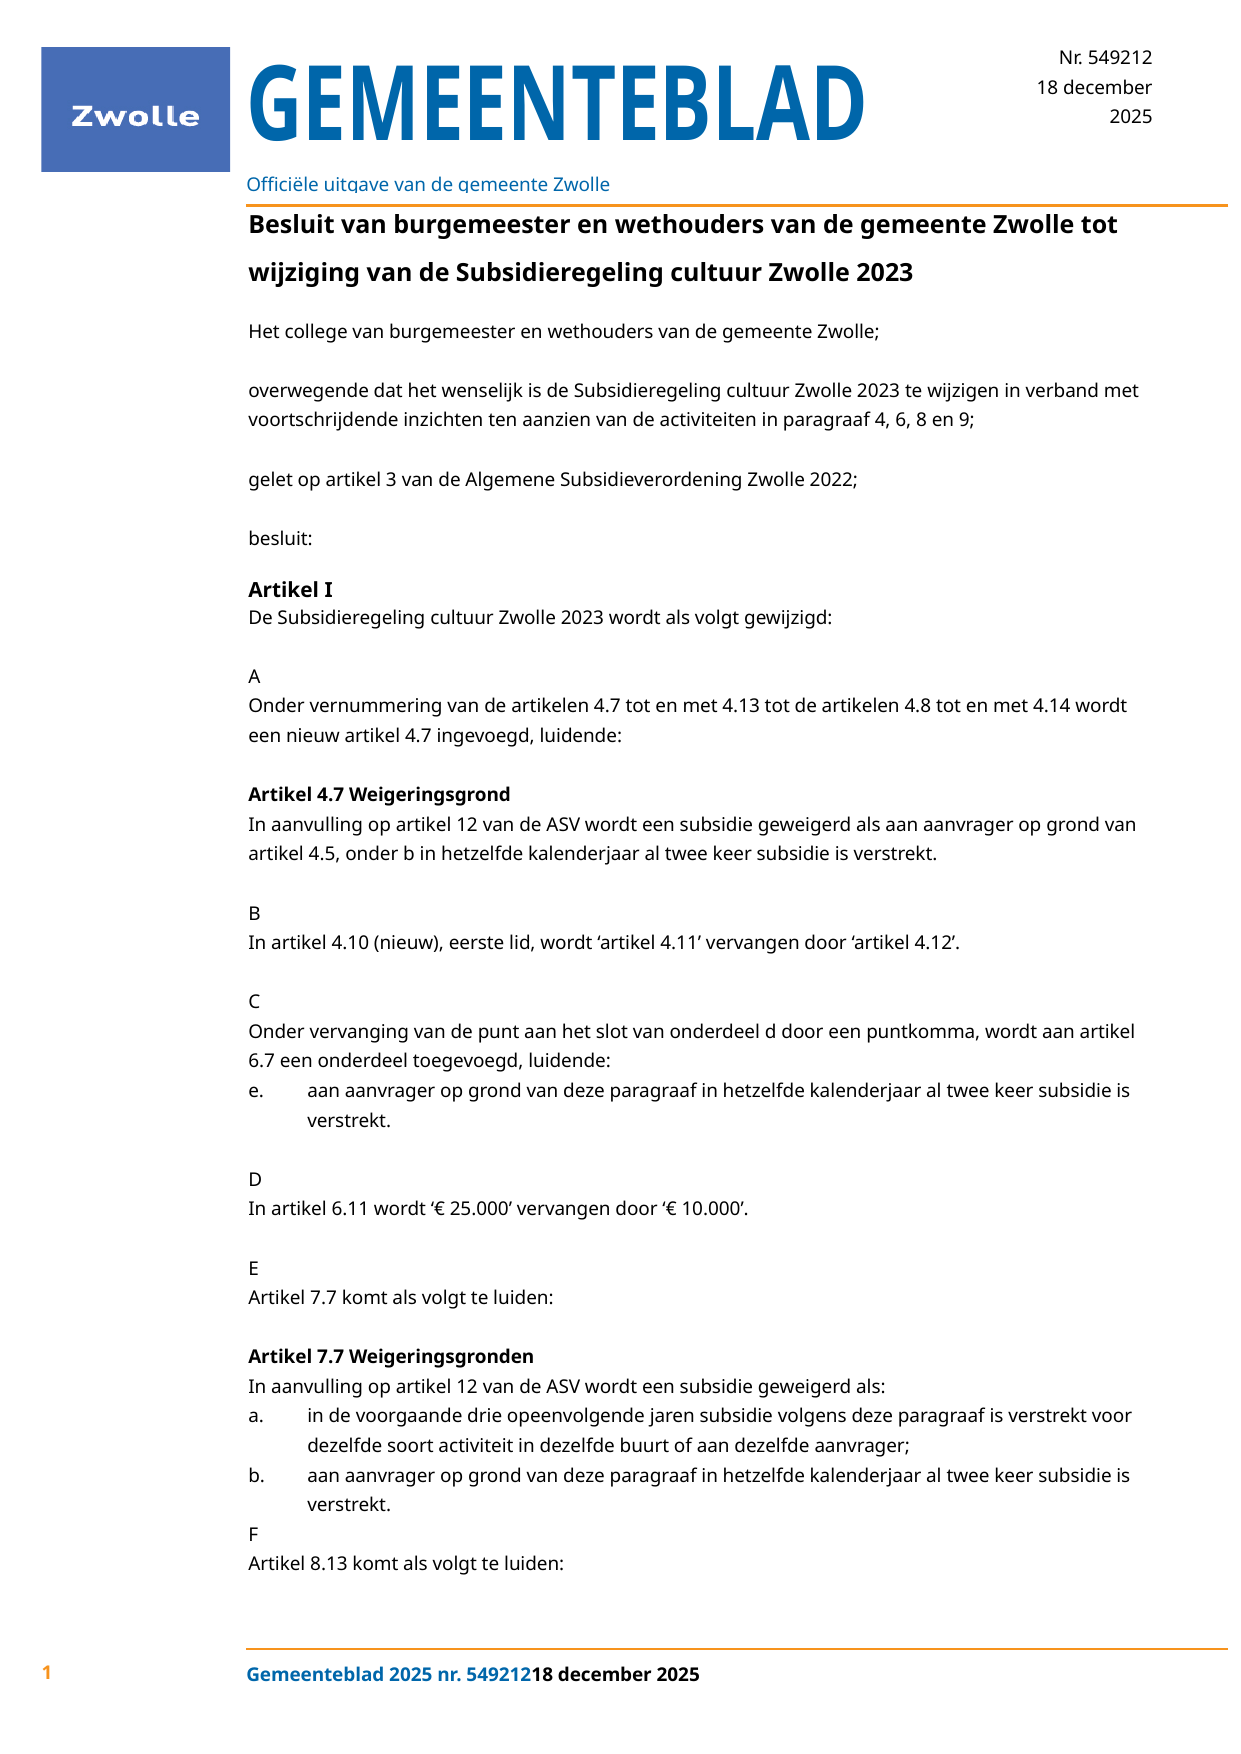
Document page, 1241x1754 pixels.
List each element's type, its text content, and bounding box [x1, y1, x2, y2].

text Besluit van burgemeester en wethouders van de gemeente Zwolle tot wijziging van de Subsidieregeling cultuur Zwolle 2023 [248, 207, 1152, 288]
text In aanvulling op artikel 12 van de ASV wordt een subsidie geweigerd als aan aanvrager op grond van artikel 4.5, onder b in hetzelfde kalenderjaar al twee keer subsidie is verstrekt. [248, 811, 1152, 866]
text B [248, 900, 1152, 925]
text E [248, 1255, 1152, 1280]
text In artikel 6.11 wordt ‘€ 25.000’ vervangen door ‘€ 10.000’. [248, 1196, 1152, 1221]
text C [248, 988, 1152, 1014]
text De Subsidieregeling cultuur Zwolle 2023 wordt als volgt gewijzigd: [248, 604, 1152, 629]
text In artikel 4.10 (nieuw), eerste lid, wordt ‘artikel 4.11’ vervangen door ‘artikel 4.12’. [248, 929, 1152, 955]
text Onder vervanging van de punt aan het slot van onderdeel d door een puntkomma, wordt aan artikel 6.7 een onderdeel toegevoegd, luidende: [248, 1018, 1152, 1073]
text Het college van burgemeester en wethouders van de gemeente Zwolle; [248, 318, 1152, 344]
text gelet op artikel 3 van de Algemene Subsidieverordening Zwolle 2022; [248, 466, 1152, 492]
text Artikel 8.13 komt als volgt te luiden: [248, 1551, 1152, 1576]
list aan aanvrager op grond van deze paragraaf in hetzelfde kalenderjaar al twee keer subsidie is verstrekt. [248, 1077, 1152, 1132]
text In aanvulling op artikel 12 van de ASV wordt een subsidie geweigerd als: [248, 1373, 1152, 1399]
list aan aanvrager op grond van deze paragraaf in hetzelfde kalenderjaar al twee keer subsidie is verstrekt. [248, 1462, 1152, 1517]
text Onder vernummering van de artikelen 4.7 tot en met 4.13 tot de artikelen 4.8 tot en met 4.14 wordt een nieuw artikel 4.7 ingevoegd, luidende: [248, 693, 1152, 748]
text Artikel I [248, 575, 1152, 604]
list in de voorgaande drie opeenvolgende jaren subsidie volgens deze paragraaf is verstrekt voor dezelfde soort activiteit in dezelfde buurt of aan dezelfde aanvrager; [248, 1403, 1152, 1458]
picture [41, 47, 231, 172]
text Artikel 7.7 Weigeringsgronden [248, 1343, 1152, 1369]
text D [248, 1166, 1152, 1192]
text Artikel 7.7 komt als volgt te luiden: [248, 1284, 1152, 1310]
text A [248, 663, 1152, 689]
text overwegende dat het wenselijk is de Subsidieregeling cultuur Zwolle 2023 te wijzigen in verband met voortschrijdende inzichten ten aanzien van de activiteiten in paragraaf 4, 6, 8 en 9; [248, 377, 1152, 432]
text F [248, 1521, 1152, 1547]
text Artikel 4.7 Weigeringsgrond [248, 781, 1152, 807]
text besluit: [248, 525, 1152, 551]
